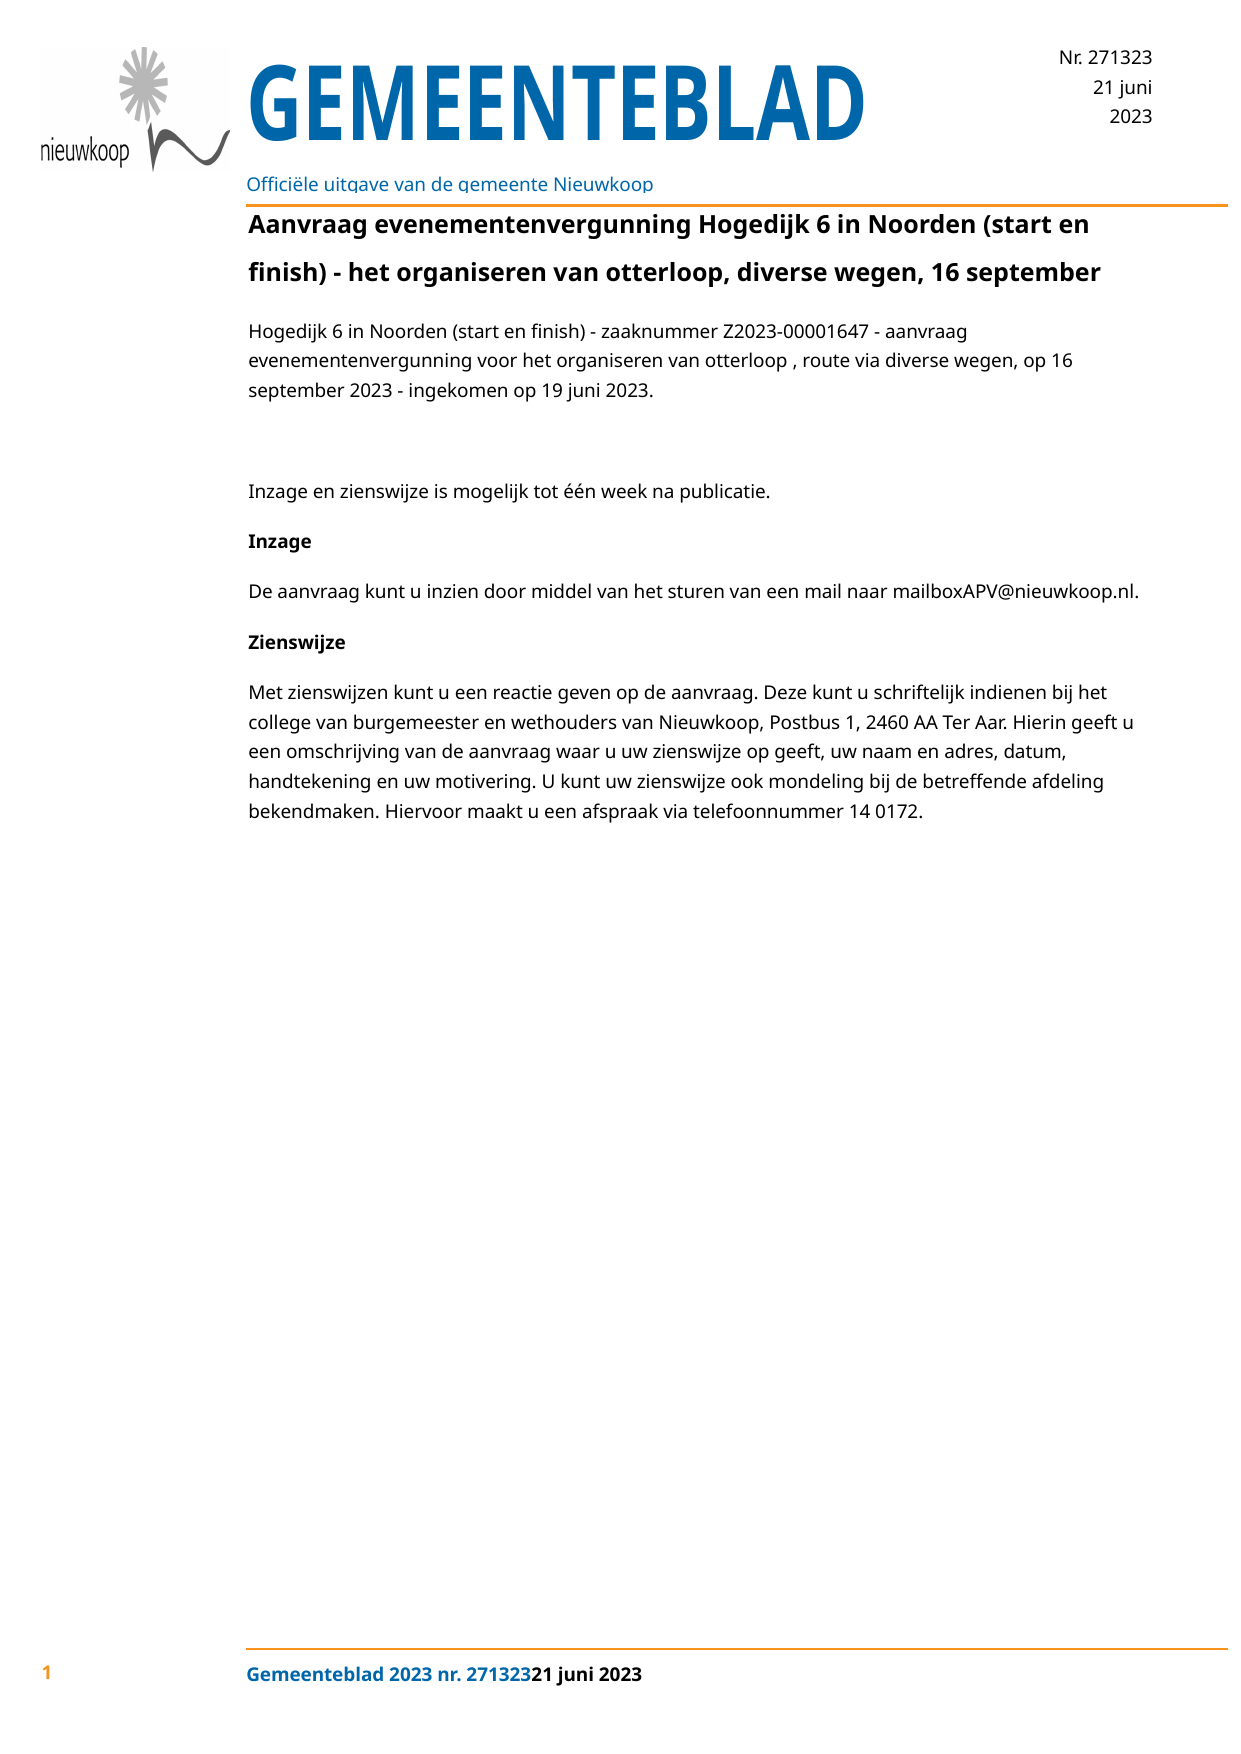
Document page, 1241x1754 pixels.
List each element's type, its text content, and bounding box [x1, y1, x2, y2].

text Zienswijze [248, 629, 1152, 655]
text Met zienswijzen kunt u een reactie geven op de aanvraag. Deze kunt u schriftelijk indienen bij het college van burgemeester en wethouders van Nieuwkoop, Postbus 1, 2460 AA Ter Aar. Hierin geeft u een omschrijving van de aanvraag waar u uw zienswijze op geeft, uw naam en adres, datum, handtekening en uw motivering. U kunt uw zienswijze ook mondeling bij de betreffende afdeling bekendmaken. Hiervoor maakt u een afspraak via telefoonnummer 14 0172. [248, 679, 1152, 824]
text De aanvraag kunt u inzien door middel van het sturen van een mail naar mailboxAPV@nieuwkoop.nl. [248, 579, 1152, 604]
text Hogedijk 6 in Noorden (start en finish) - zaaknummer Z2023-00001647 - aanvraag evenementenvergunning voor het organiseren van otterloop , route via diverse wegen, op 16 september 2023 - ingekomen op 19 juni 2023. [248, 318, 1152, 403]
text Inzage en zienswijze is mogelijk tot één week na publicatie. [248, 478, 1152, 504]
text Inzage [248, 528, 1152, 554]
text Aanvraag evenementenvergunning Hogedijk 6 in Noorden (start en finish) - het organiseren van otterloop, diverse wegen, 16 september [248, 207, 1152, 288]
picture [41, 47, 231, 172]
